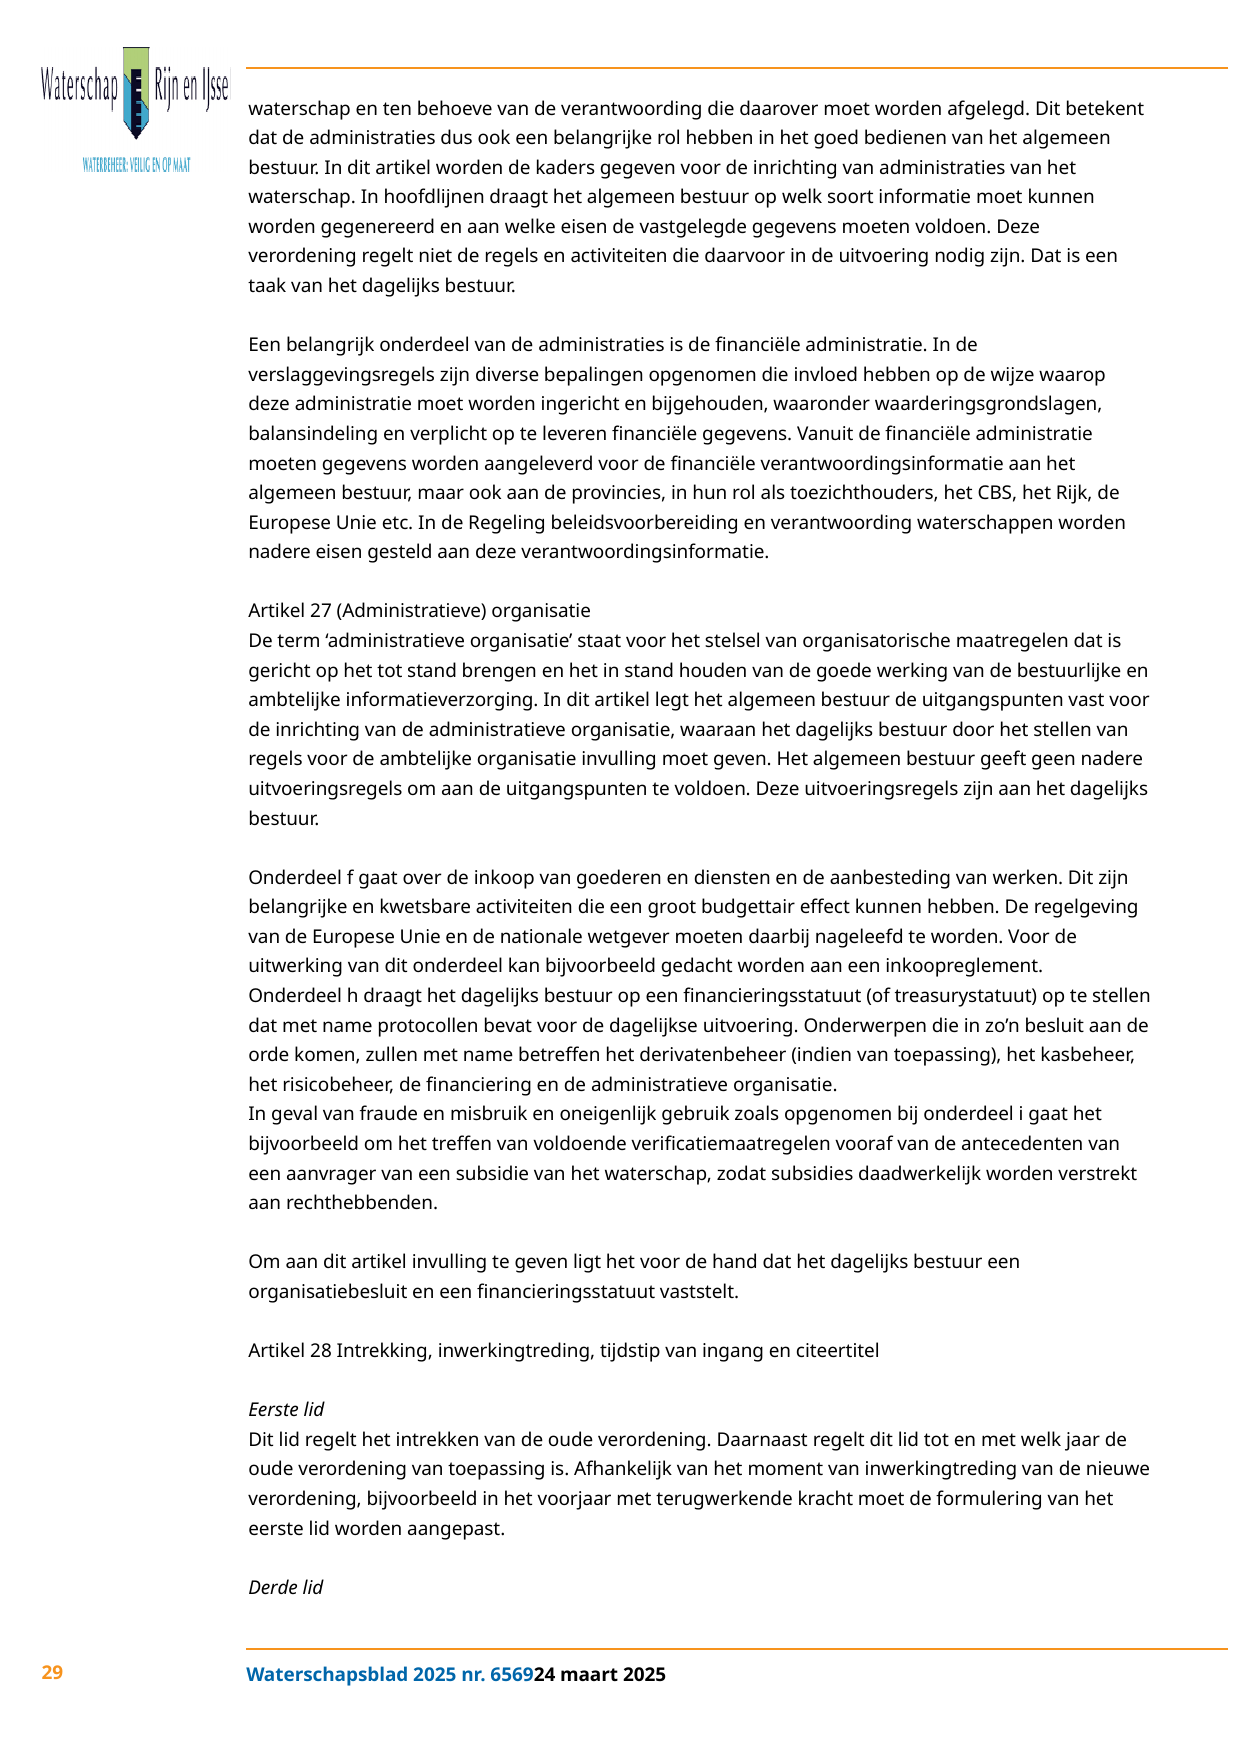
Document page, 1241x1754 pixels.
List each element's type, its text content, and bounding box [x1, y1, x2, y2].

text Derde lid [248, 1574, 1152, 1600]
text In geval van fraude en misbruik en oneigenlijk gebruik zoals opgenomen bij onderdeel i gaat het bijvoorbeeld om het treffen van voldoende verificatiemaatregelen vooraf van de antecedenten van een aanvrager van een subsidie van het waterschap, zodat subsidies daadwerkelijk worden verstrekt aan rechthebbenden. [248, 1101, 1152, 1215]
text Artikel 27 (Administratieve) organisatie [248, 598, 1152, 623]
picture [41, 47, 231, 172]
text De term ‘administratieve organisatie’ staat voor het stelsel van organisatorische maatregelen dat is gericht op het tot stand brengen en het in stand houden van de goede werking van de bestuurlijke en ambtelijke informatieverzorging. In dit artikel legt het algemeen bestuur de uitgangspunten vast voor de inrichting van de administratieve organisatie, waaraan het dagelijks bestuur door het stellen van regels voor de ambtelijke organisatie invulling moet geven. Het algemeen bestuur geeft geen nadere uitvoeringsregels om aan de uitgangspunten te voldoen. Deze uitvoeringsregels zijn aan het dagelijks bestuur. [248, 627, 1152, 831]
text Een belangrijk onderdeel van de administraties is de financiële administratie. In de verslaggevingsregels zijn diverse bepalingen opgenomen die invloed hebben op de wijze waarop deze administratie moet worden ingericht en bijgehouden, waaronder waarderingsgrondslagen, balansindeling en verplicht op te leveren financiële gegevens. Vanuit de financiële administratie moeten gegevens worden aangeleverd voor de financiële verantwoordingsinformatie aan het algemeen bestuur, maar ook aan de provincies, in hun rol als toezichthouders, het CBS, het Rijk, de Europese Unie etc. In de Regeling beleidsvoorbereiding en verantwoording waterschappen worden nadere eisen gesteld aan deze verantwoordingsinformatie. [248, 331, 1152, 564]
text Dit lid regelt het intrekken van de oude verordening. Daarnaast regelt dit lid tot en met welk jaar de oude verordening van toepassing is. Afhankelijk van het moment van inwerkingtreding van de nieuwe verordening, bijvoorbeeld in het voorjaar met terugwerkende kracht moet de formulering van het eerste lid worden aangepast. [248, 1426, 1152, 1541]
text waterschap en ten behoeve van de verantwoording die daarover moet worden afgelegd. Dit betekent dat de administraties dus ook een belangrijke rol hebben in het goed bedienen van het algemeen bestuur. In dit artikel worden de kaders gegeven voor de inrichting van administraties van het waterschap. In hoofdlijnen draagt het algemeen bestuur op welk soort informatie moet kunnen worden gegenereerd en aan welke eisen de vastgelegde gegevens moeten voldoen. Deze verordening regelt niet de regels en activiteiten die daarvoor in de uitvoering nodig zijn. Dat is een taak van het dagelijks bestuur. [248, 95, 1152, 298]
text Onderdeel f gaat over de inkoop van goederen en diensten en de aanbesteding van werken. Dit zijn belangrijke en kwetsbare activiteiten die een groot budgettair effect kunnen hebben. De regelgeving van de Europese Unie en de nationale wetgever moeten daarbij nageleefd te worden. Voor de uitwerking van dit onderdeel kan bijvoorbeeld gedacht worden aan een inkoopreglement. [248, 864, 1152, 978]
text Eerste lid [248, 1396, 1152, 1422]
text Onderdeel h draagt het dagelijks bestuur op een financieringsstatuut (of treasurystatuut) op te stellen dat met name protocollen bevat voor de dagelijkse uitvoering. Onderwerpen die in zo’n besluit aan de orde komen, zullen met name betreffen het derivatenbeheer (indien van toepassing), het kasbeheer, het risicobeheer, de financiering en de administratieve organisatie. [248, 982, 1152, 1097]
text Artikel 28 Intrekking, inwerkingtreding, tijdstip van ingang en citeertitel [248, 1337, 1152, 1363]
text Om aan dit artikel invulling te geven ligt het voor de hand dat het dagelijks bestuur een organisatiebesluit en een financieringsstatuut vaststelt. [248, 1248, 1152, 1304]
